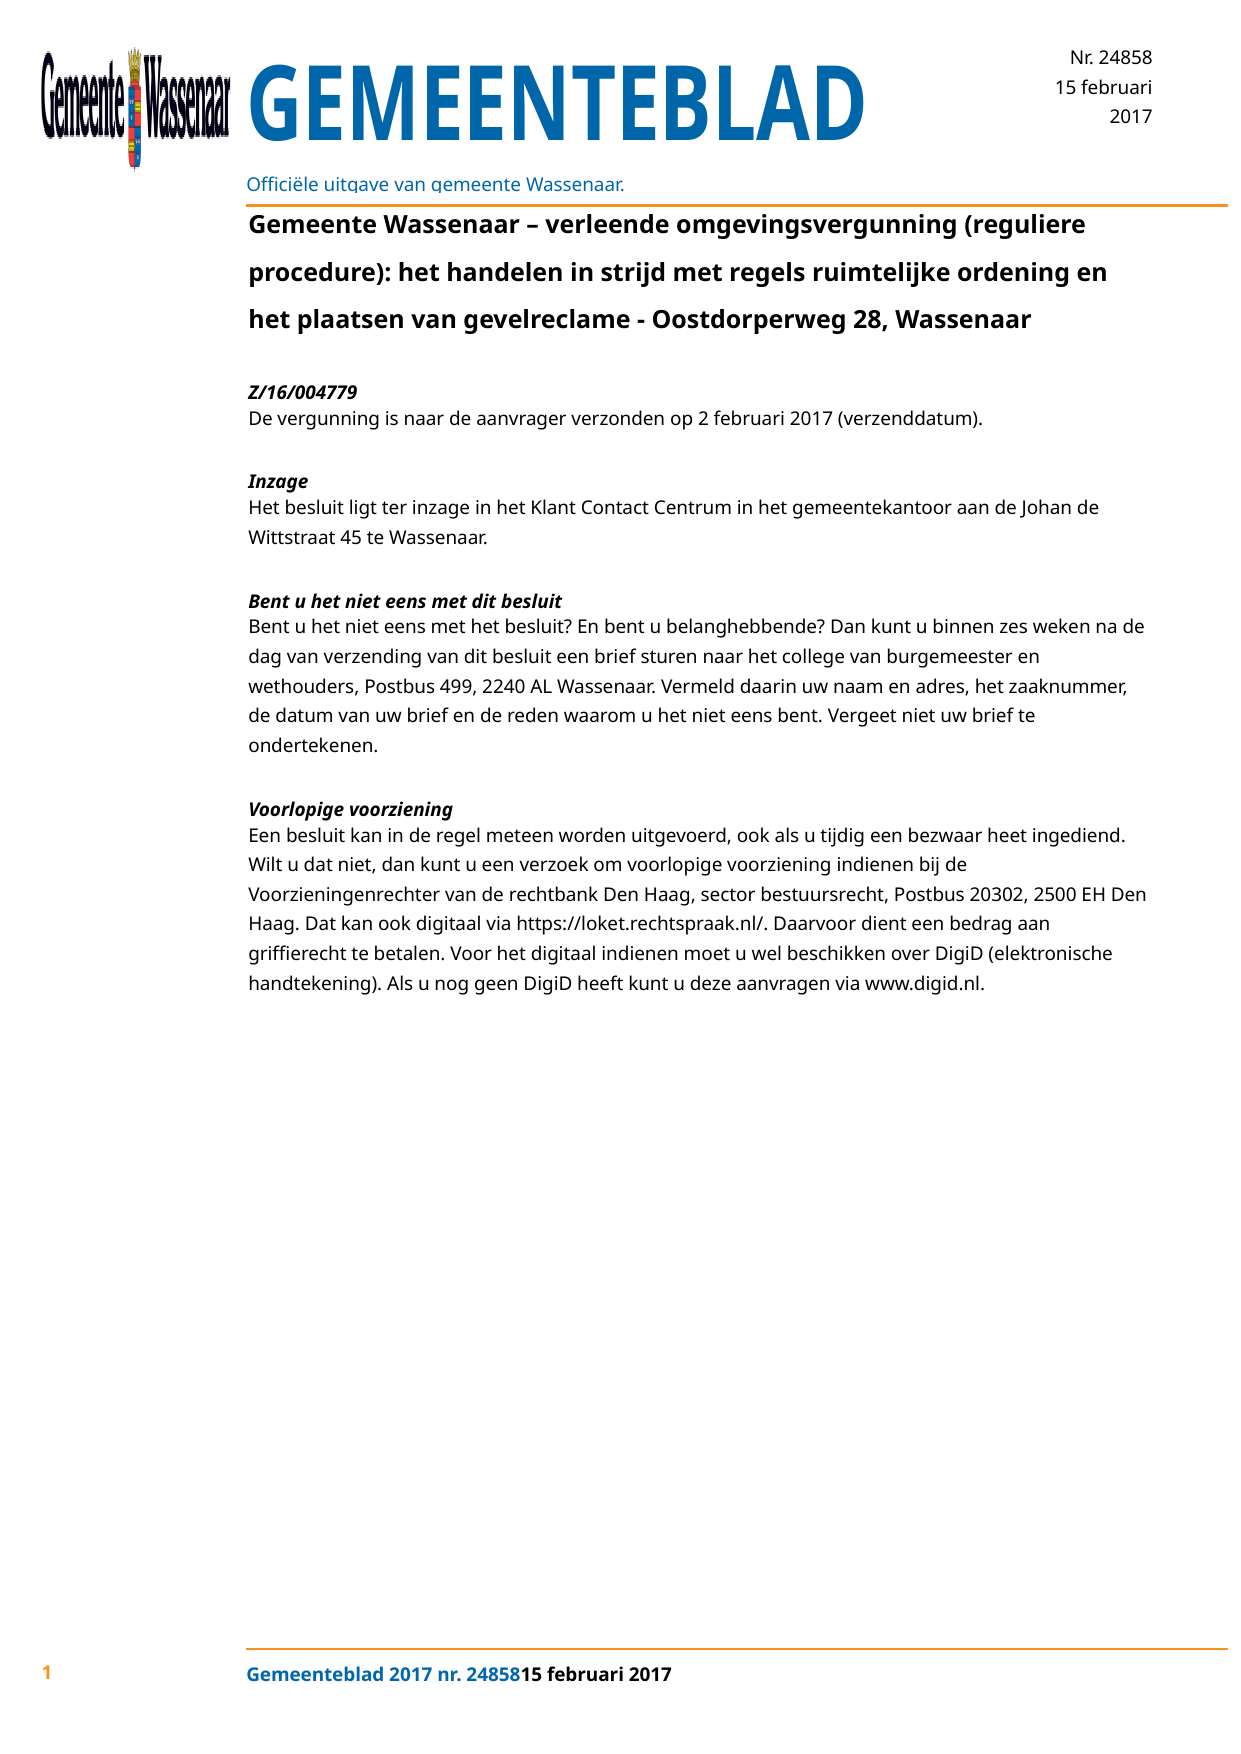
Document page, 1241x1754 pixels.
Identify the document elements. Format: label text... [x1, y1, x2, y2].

text Voorlopige voorziening [248, 796, 1152, 822]
text De vergunning is naar de aanvrager verzonden op 2 februari 2017 (verzenddatum). [248, 405, 1152, 431]
text Bent u het niet eens met het besluit? En bent u belanghebbende? Dan kunt u binnen zes weken na de dag van verzending van dit besluit een brief sturen naar het college van burgemeester en wethouders, Postbus 499, 2240 AL Wassenaar. Vermeld daarin uw naam en adres, het zaaknummer, de datum van uw brief en de reden waarom u het niet eens bent. Vergeet niet uw brief te ondertekenen. [248, 614, 1152, 758]
picture [41, 47, 231, 172]
text Bent u het niet eens met dit besluit [248, 588, 1152, 614]
text Inzage [248, 469, 1152, 494]
text Gemeente Wassenaar – verleende omgevingsvergunning (reguliere procedure): het handelen in strijd met regels ruimtelijke ordening en het plaatsen van gevelreclame - Oostdorperweg 28, Wassenaar [248, 207, 1152, 336]
text Het besluit ligt ter inzage in het Klant Contact Centrum in het gemeentekantoor aan de Johan de Wittstraat 45 te Wassenaar. [248, 494, 1152, 550]
text Z/16/004779 [248, 379, 1152, 405]
text Een besluit kan in de regel meteen worden uitgevoerd, ook als u tijdig een bezwaar heet ingediend. Wilt u dat niet, dan kunt u een verzoek om voorlopige voorziening indienen bij de Voorzieningenrechter van de rechtbank Den Haag, sector bestuursrecht, Postbus 20302, 2500 EH Den Haag. Dat kan ook digitaal via https://loket.rechtspraak.nl/. Daarvoor dient een bedrag aan griffierecht te betalen. Voor het digitaal indienen moet u wel beschikken over DigiD (elektronische handtekening). Als u nog geen DigiD heeft kunt u deze aanvragen via www.digid.nl. [248, 822, 1152, 995]
